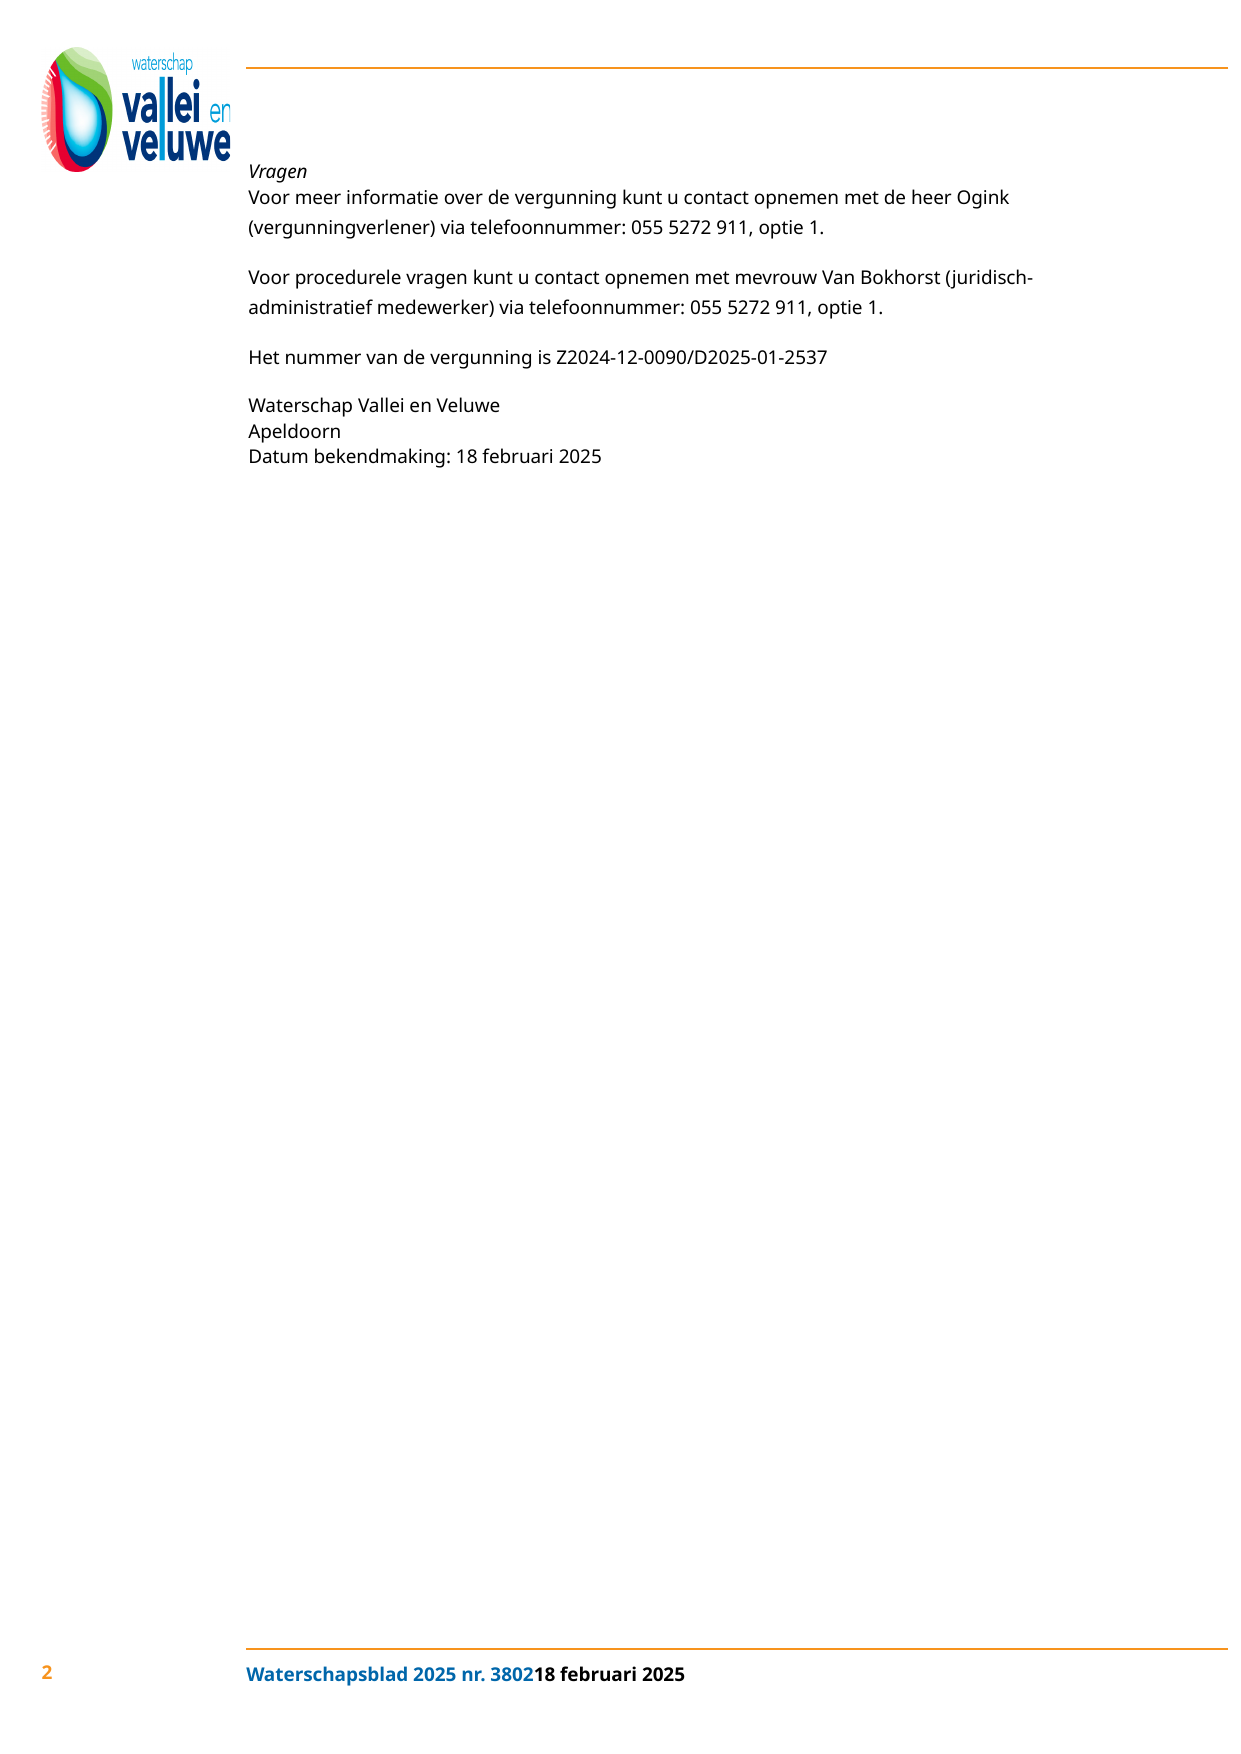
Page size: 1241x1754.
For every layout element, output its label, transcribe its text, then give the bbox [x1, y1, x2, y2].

text Vragen [248, 159, 1152, 184]
text Het nummer van de vergunning is Z2024-12-0090/D2025-01-2537 [248, 344, 1152, 370]
text Waterschap Vallei en Veluwe [248, 392, 1152, 418]
picture [41, 47, 231, 172]
text Voor meer informatie over de vergunning kunt u contact opnemen met de heer Ogink (vergunningverlener) via telefoonnummer: 055 5272 911, optie 1. [248, 184, 1152, 240]
text Datum bekendmaking: 18 februari 2025 [248, 444, 1152, 469]
text Voor procedurele vragen kunt u contact opnemen met mevrouw Van Bokhorst (juridisch-administratief medewerker) via telefoonnummer: 055 5272 911, optie 1. [248, 264, 1152, 320]
text Apeldoorn [248, 418, 1152, 444]
